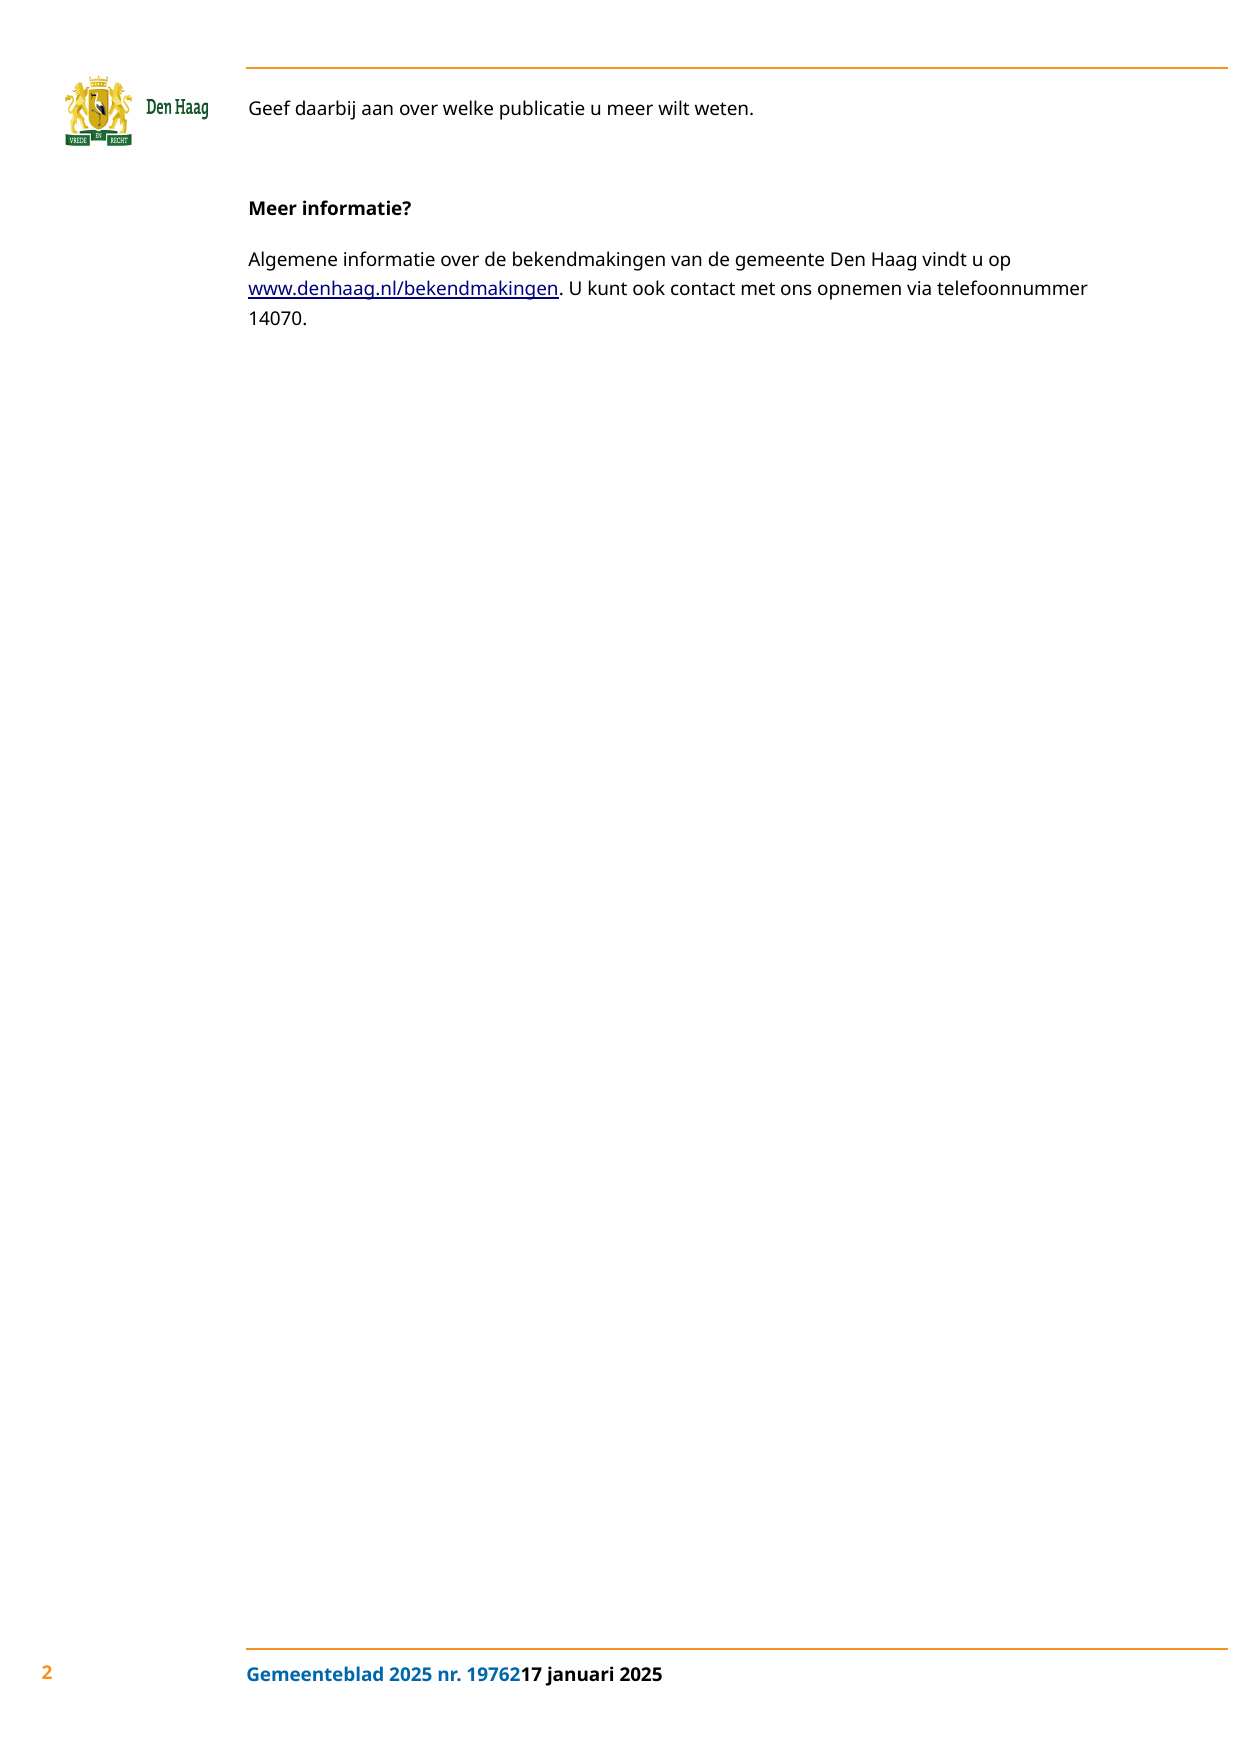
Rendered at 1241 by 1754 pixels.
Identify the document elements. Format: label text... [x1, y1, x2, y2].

text Algemene informatie over de bekendmakingen van de gemeente Den Haag vindt u op www.denhaag.nl/bekendmakingen. U kunt ook contact met ons opnemen via telefoonnummer 14070. [248, 246, 1152, 331]
text Meer informatie? [248, 196, 1152, 221]
text Geef daarbij aan over welke publicatie u meer wilt weten. [248, 95, 1152, 121]
picture [41, 47, 231, 172]
